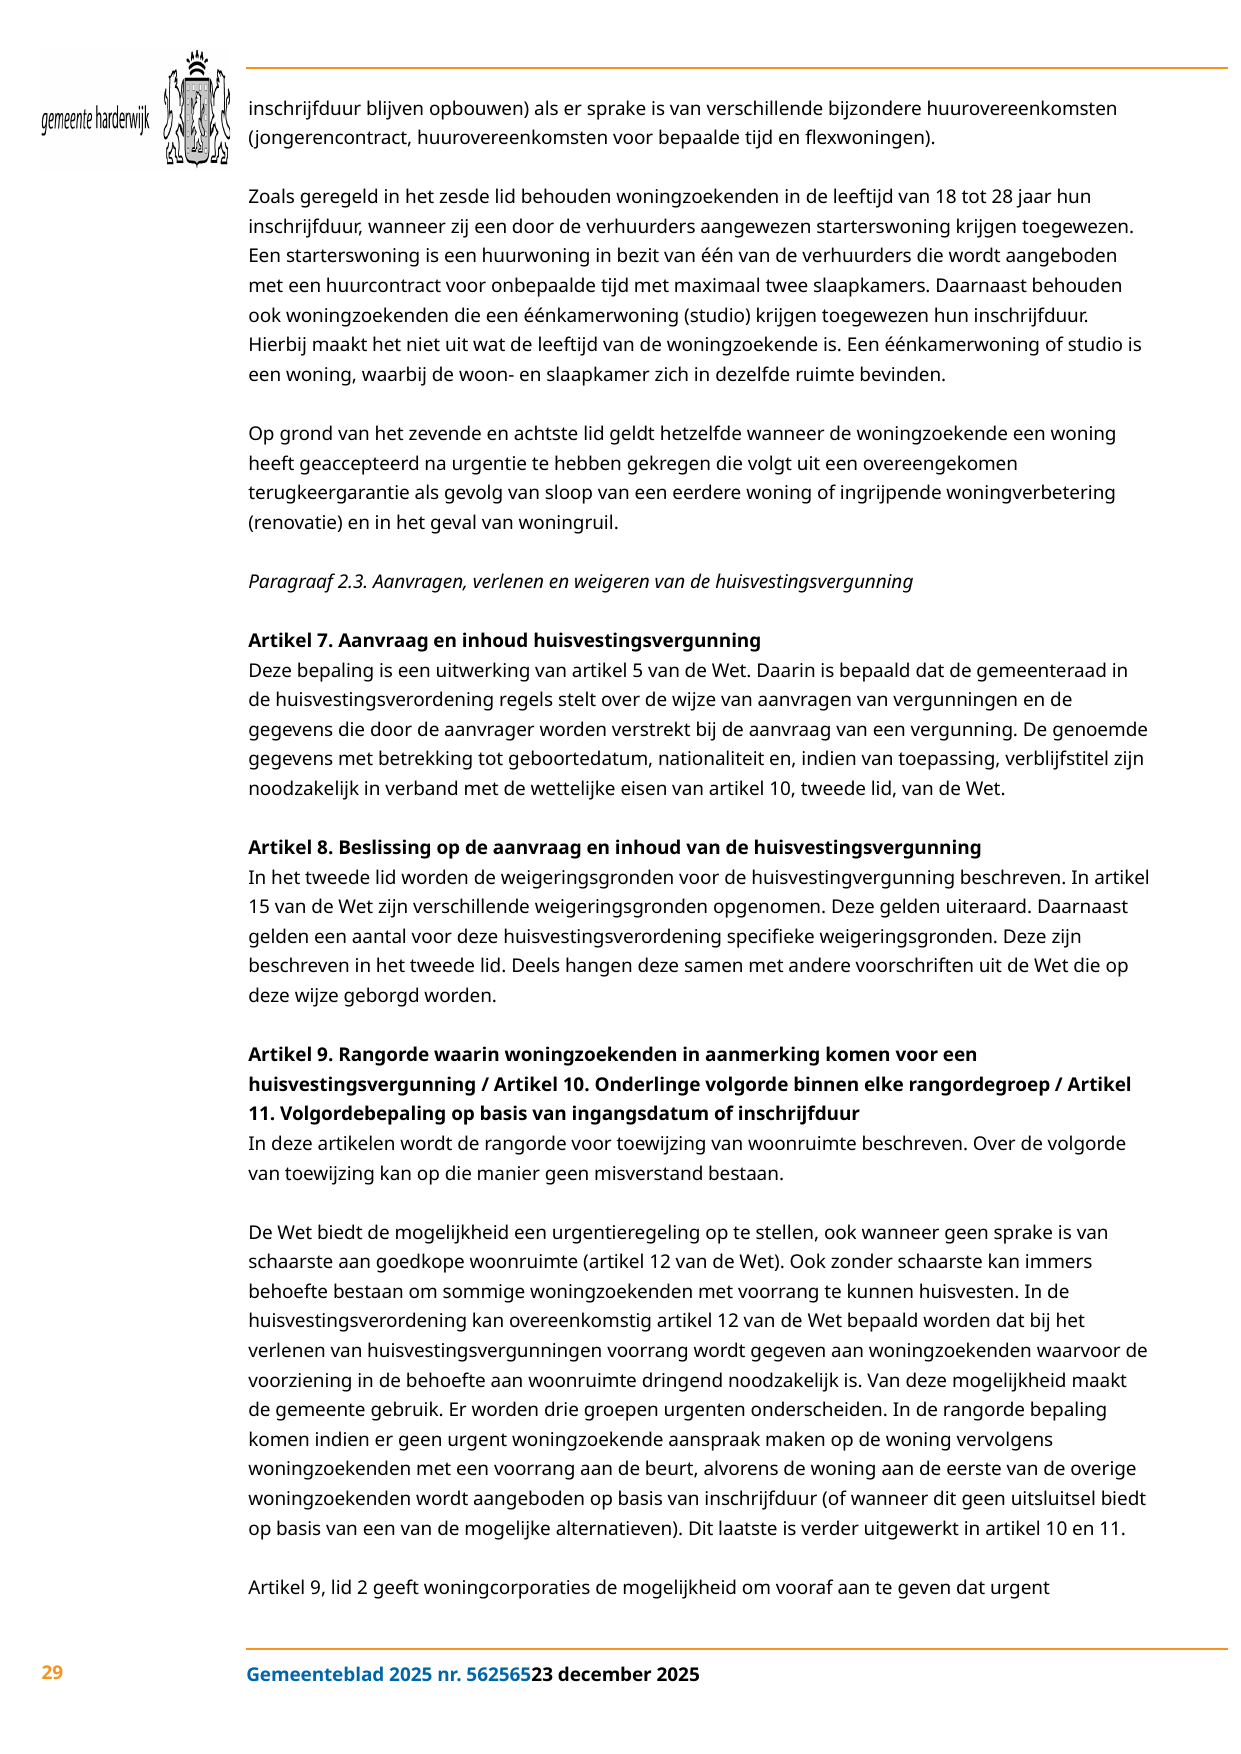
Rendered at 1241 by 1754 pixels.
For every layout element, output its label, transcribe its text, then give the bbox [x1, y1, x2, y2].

text inschrijfduur blijven opbouwen) als er sprake is van verschillende bijzondere huurovereenkomsten (jongerencontract, huurovereenkomsten voor bepaalde tijd en flexwoningen). [248, 95, 1152, 150]
text Artikel 8. Beslissing op de aanvraag en inhoud van de huisvestingsvergunning [248, 834, 1152, 860]
text Op grond van het zevende en achtste lid geldt hetzelfde wanneer de woningzoekende een woning heeft geaccepteerd na urgentie te hebben gekregen die volgt uit een overeengekomen terugkeergarantie als gevolg van sloop van een eerdere woning of ingrijpende woningverbetering (renovatie) en in het geval van woningruil. [248, 420, 1152, 535]
text Deze bepaling is een uitwerking van artikel 5 van de Wet. Daarin is bepaald dat de gemeenteraad in de huisvestingsverordening regels stelt over de wijze van aanvragen van vergunningen en de gegevens die door de aanvrager worden verstrekt bij de aanvraag van een vergunning. De genoemde gegevens met betrekking tot geboortedatum, nationaliteit en, indien van toepassing, verblijfstitel zijn noodzakelijk in verband met de wettelijke eisen van artikel 10, tweede lid, van de Wet. [248, 657, 1152, 801]
text In deze artikelen wordt de rangorde voor toewijzing van woonruimte beschreven. Over de volgorde van toewijzing kan op die manier geen misverstand bestaan. [248, 1130, 1152, 1186]
text Paragraaf 2.3. Aanvragen, verlenen en weigeren van de huisvestingsvergunning [248, 568, 1152, 594]
text Artikel 9. Rangorde waarin woningzoekenden in aanmerking komen voor een huisvestingsvergunning / Artikel 10. Onderlinge volgorde binnen elke rangordegroep / Artikel 11. Volgordebepaling op basis van ingangsdatum of inschrijfduur [248, 1041, 1152, 1126]
picture [41, 47, 231, 172]
text De Wet biedt de mogelijkheid een urgentieregeling op te stellen, ook wanneer geen sprake is van schaarste aan goedkope woonruimte (artikel 12 van de Wet). Ook zonder schaarste kan immers behoefte bestaan om sommige woningzoekenden met voorrang te kunnen huisvesten. In de huisvestingsverordening kan overeenkomstig artikel 12 van de Wet bepaald worden dat bij het verlenen van huisvestingsvergunningen voorrang wordt gegeven aan woningzoekenden waarvoor de voorziening in de behoefte aan woonruimte dringend noodzakelijk is. Van deze mogelijkheid maakt de gemeente gebruik. Er worden drie groepen urgenten onderscheiden. In de rangorde bepaling komen indien er geen urgent woningzoekende aanspraak maken op de woning vervolgens woningzoekenden met een voorrang aan de beurt, alvorens de woning aan de eerste van de overige woningzoekenden wordt aangeboden op basis van inschrijfduur (of wanneer dit geen uitsluitsel biedt op basis van een van de mogelijke alternatieven). Dit laatste is verder uitgewerkt in artikel 10 en 11. [248, 1219, 1152, 1541]
text Artikel 9, lid 2 geeft woningcorporaties de mogelijkheid om vooraf aan te geven dat urgent [248, 1574, 1152, 1600]
text Zoals geregeld in het zesde lid behouden woningzoekenden in de leeftijd van 18 tot 28 jaar hun inschrijfduur, wanneer zij een door de verhuurders aangewezen starterswoning krijgen toegewezen. Een starterswoning is een huurwoning in bezit van één van de verhuurders die wordt aangeboden met een huurcontract voor onbepaalde tijd met maximaal twee slaapkamers. Daarnaast behouden ook woningzoekenden die een éénkamerwoning (studio) krijgen toegewezen hun inschrijfduur. Hierbij maakt het niet uit wat de leeftijd van de woningzoekende is. Een éénkamerwoning of studio is een woning, waarbij de woon- en slaapkamer zich in dezelfde ruimte bevinden. [248, 183, 1152, 387]
text In het tweede lid worden de weigeringsgronden voor de huisvestingvergunning beschreven. In artikel 15 van de Wet zijn verschillende weigeringsgronden opgenomen. Deze gelden uiteraard. Daarnaast gelden een aantal voor deze huisvestingsverordening specifieke weigeringsgronden. Deze zijn beschreven in het tweede lid. Deels hangen deze samen met andere voorschriften uit de Wet die op deze wijze geborgd worden. [248, 864, 1152, 1008]
text Artikel 7. Aanvraag en inhoud huisvestingsvergunning [248, 627, 1152, 653]
